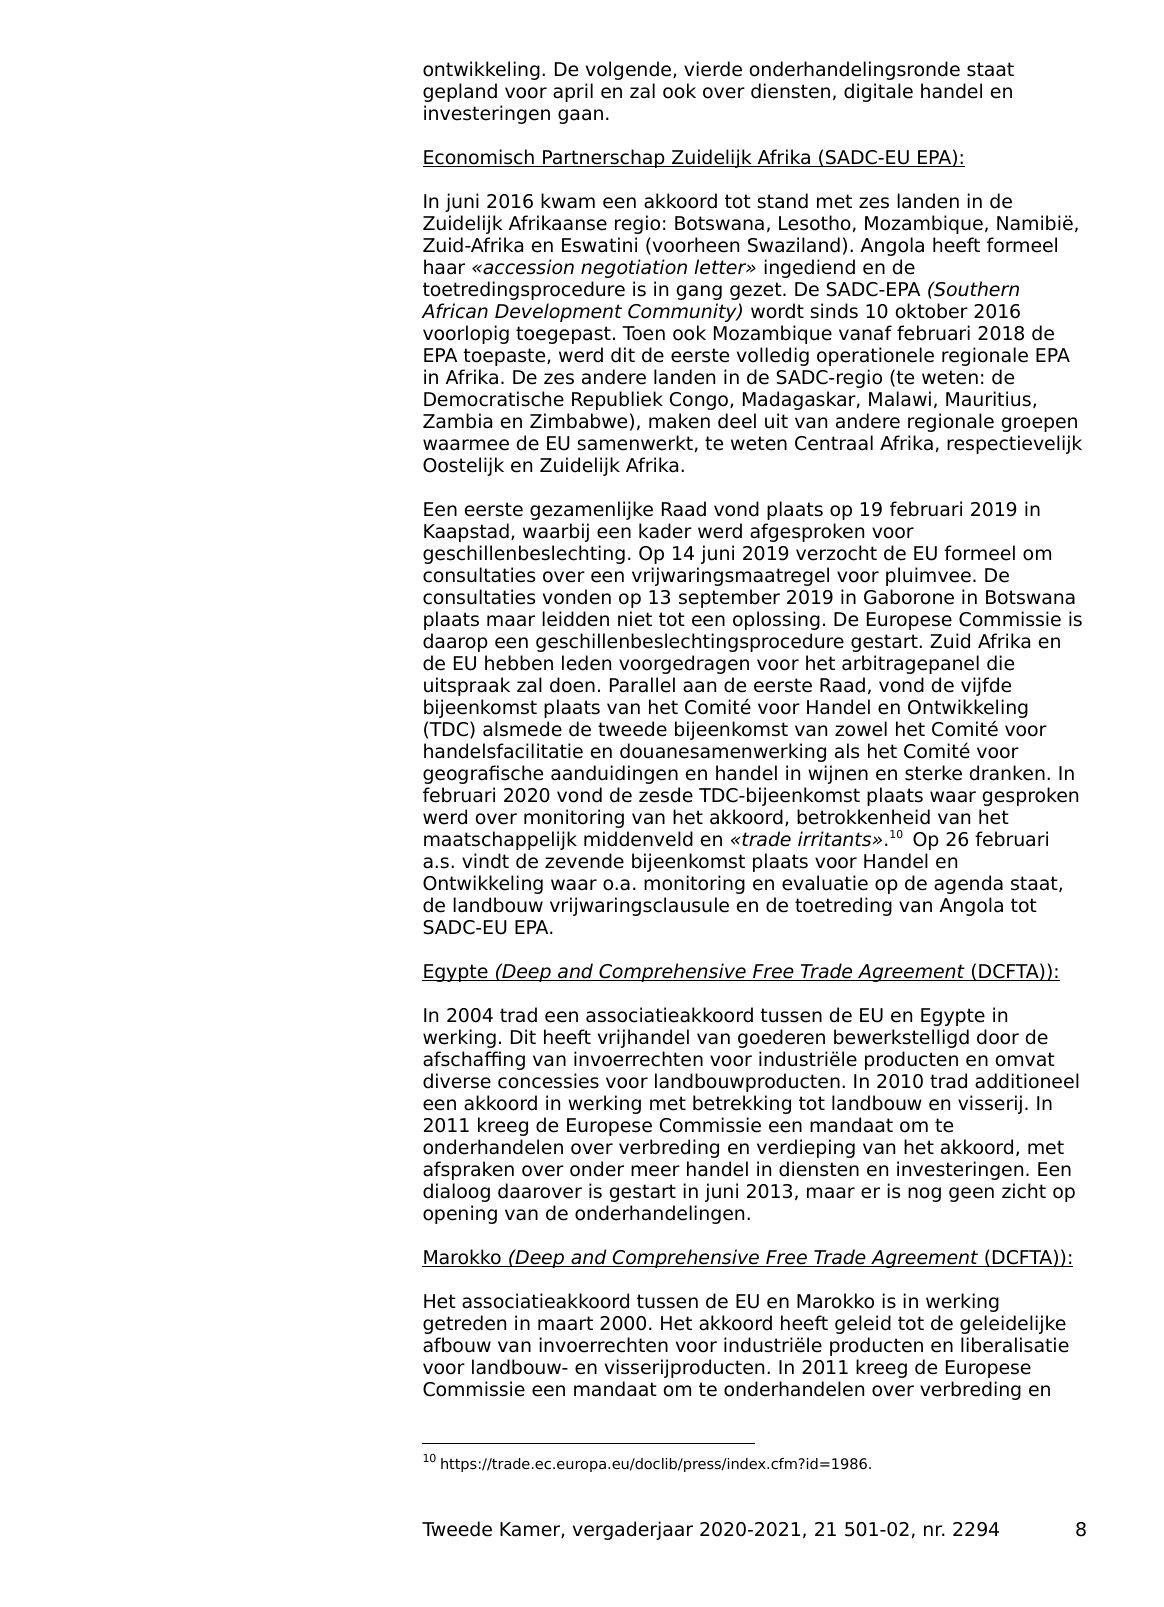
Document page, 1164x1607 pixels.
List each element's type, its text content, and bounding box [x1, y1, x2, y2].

text https://trade.ec.europa.eu/doclib/press/index.cfm?id=1986. [422, 1452, 1087, 1474]
text Een eerste gezamenlijke Raad vond plaats op 19 februari 2019 in Kaapstad, waarbij een kader werd afgesproken voor geschillenbeslechting. Op 14 juni 2019 verzocht de EU formeel om consultaties over een vrijwaringsmaatregel voor pluimvee. De consultaties vonden op 13 september 2019 in Gaborone in Botswana plaats maar leidden niet tot een oplossing. De Europese Commissie is daarop een geschillenbeslechtingsprocedure gestart. Zuid Afrika en de EU hebben leden voorgedragen voor het arbitragepanel die uitspraak zal doen. Parallel aan de eerste Raad, vond de vijfde bijeenkomst plaats van het Comité voor Handel en Ontwikkeling (TDC) alsmede de tweede bijeenkomst van zowel het Comité voor handelsfacilitatie en douanesamenwerking als het Comité voor geografische aanduidingen en handel in wijnen en sterke dranken. In februari 2020 vond de zesde TDC-bijeenkomst plaats waar gesproken werd over monitoring van het akkoord, betrokkenheid van het maatschappelijk middenveld en «trade irritants». Op 26 februari a.s. vindt de zevende bijeenkomst plaats voor Handel en Ontwikkeling waar o.a. monitoring en evaluatie op de agenda staat, de landbouw vrijwaringsclausule en de toetreding van Angola tot SADC-EU EPA. [422, 499, 1087, 939]
text Het associatieakkoord tussen de EU en Marokko is in werking getreden in maart 2000. Het akkoord heeft geleid tot de geleidelijke afbouw van invoerrechten voor industriële producten en liberalisatie voor landbouw- en visserijproducten. In 2011 kreeg de Europese Commissie een mandaat om te onderhandelen over verbreding en [422, 1291, 1087, 1401]
subtitle Marokko (Deep and Comprehensive Free Trade Agreement (DCFTA)): [422, 1247, 1087, 1269]
subtitle Egypte (Deep and Comprehensive Free Trade Agreement (DCFTA)): [422, 961, 1087, 983]
text In juni 2016 kwam een akkoord tot stand met zes landen in de Zuidelijk Afrikaanse regio: Botswana, Lesotho, Mozambique, Namibië, Zuid-Afrika en Eswatini (voorheen Swaziland). Angola heeft formeel haar «accession negotiation letter» ingediend en de toetredingsprocedure is in gang gezet. De SADC-EPA (Southern African Development Community) wordt sinds 10 oktober 2016 voorlopig toegepast. Toen ook Mozambique vanaf februari 2018 de EPA toepaste, werd dit de eerste volledig operationele regionale EPA in Afrika. De zes andere landen in de SADC-regio (te weten: de Democratische Republiek Congo, Madagaskar, Malawi, Mauritius, Zambia en Zimbabwe), maken deel uit van andere regionale groepen waarmee de EU samenwerkt, te weten Centraal Afrika, respectievelijk Oostelijk en Zuidelijk Afrika. [422, 191, 1087, 477]
subtitle Economisch Partnerschap Zuidelijk Afrika (SADC-EU EPA): [422, 147, 1087, 169]
text In 2004 trad een associatieakkoord tussen de EU en Egypte in werking. Dit heeft vrijhandel van goederen bewerkstelligd door de afschaffing van invoerrechten voor industriële producten en omvat diverse concessies voor landbouwproducten. In 2010 trad additioneel een akkoord in werking met betrekking tot landbouw en visserij. In 2011 kreeg de Europese Commissie een mandaat om te onderhandelen over verbreding en verdieping van het akkoord, met afspraken over onder meer handel in diensten en investeringen. Een dialoog daarover is gestart in juni 2013, maar er is nog geen zicht op opening van de onderhandelingen. [422, 1005, 1087, 1225]
text ontwikkeling. De volgende, vierde onderhandelingsronde staat gepland voor april en zal ook over diensten, digitale handel en investeringen gaan. [422, 59, 1087, 125]
